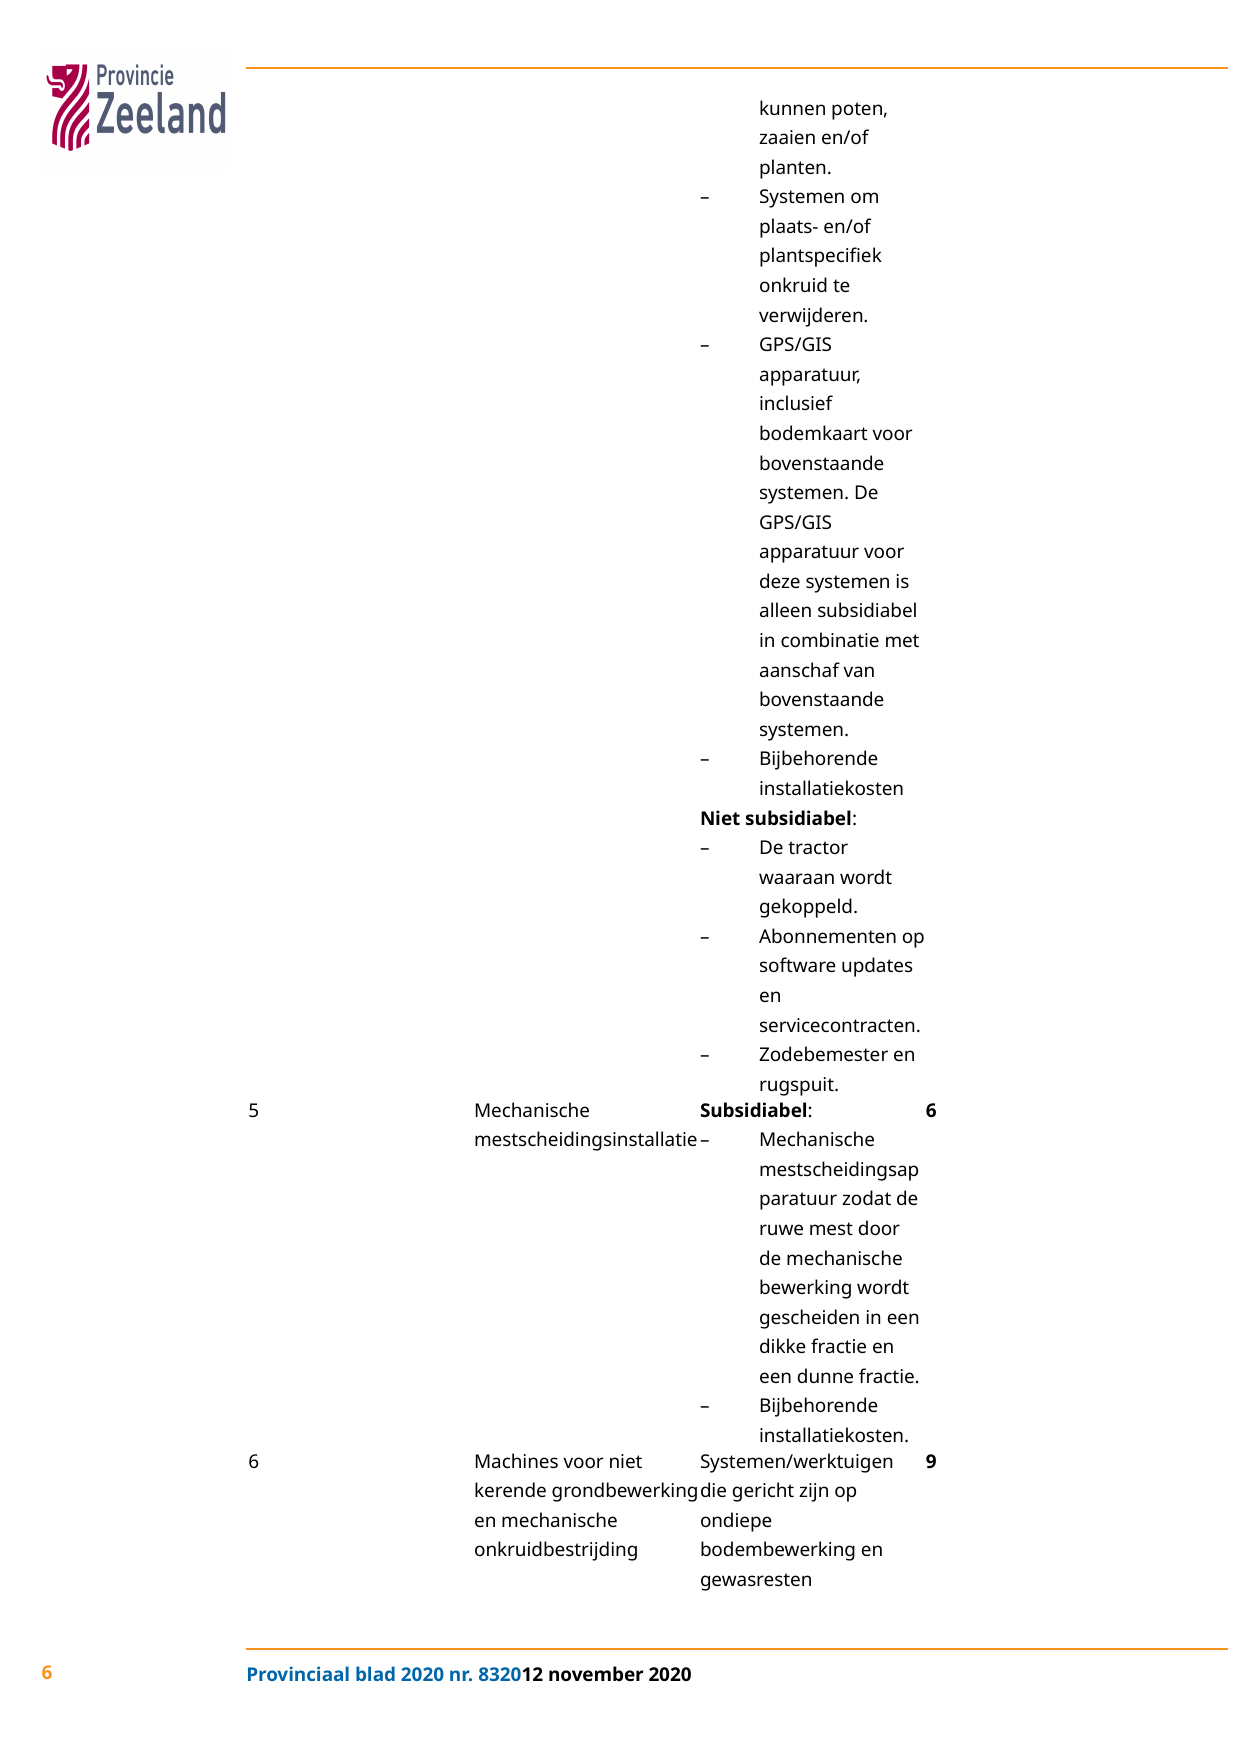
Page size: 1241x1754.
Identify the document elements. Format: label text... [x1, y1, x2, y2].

table_cell Systemen/werktuigen die gericht zijn op ondiepe bodembewerking en gewasresten [700, 1448, 926, 1592]
table_cell 6 [926, 1097, 1152, 1448]
table_cell [926, 95, 1152, 1097]
table_cell kunnen poten, zaaien en/of planten. Systemen om plaats- en/of plantspecifiek onkruid te verwijderen. GPS/GIS apparatuur, inclusief bodemkaart voor bovenstaande systemen. De GPS/GIS apparatuur voor deze systemen is alleen subsidiabel in combinatie met aanschaf van bovenstaande systemen. Bijbehorende installatiekosten Niet subsidiabel: De tractor waaraan wordt gekoppeld. Abonnementen op software updates en servicecontracten. Zodebemester en rugspuit. [700, 95, 926, 1097]
table_cell 6 [248, 1448, 474, 1592]
picture [41, 47, 231, 172]
table_cell Machines voor niet kerende grondbewerking en mechanische onkruidbestrijding [474, 1448, 700, 1592]
table_cell 9 [926, 1448, 1152, 1592]
table_cell Subsidiabel: Mechanische mestscheidingsapparatuur zodat de ruwe mest door de mechanische bewerking wordt gescheiden in een dikke fractie en een dunne fractie. Bijbehorende installatiekosten. [700, 1097, 926, 1448]
table_cell 5 [248, 1097, 474, 1448]
table_cell [248, 95, 474, 1097]
table_cell [474, 95, 700, 1097]
table_cell Mechanische mestscheidingsinstallatie [474, 1097, 700, 1448]
